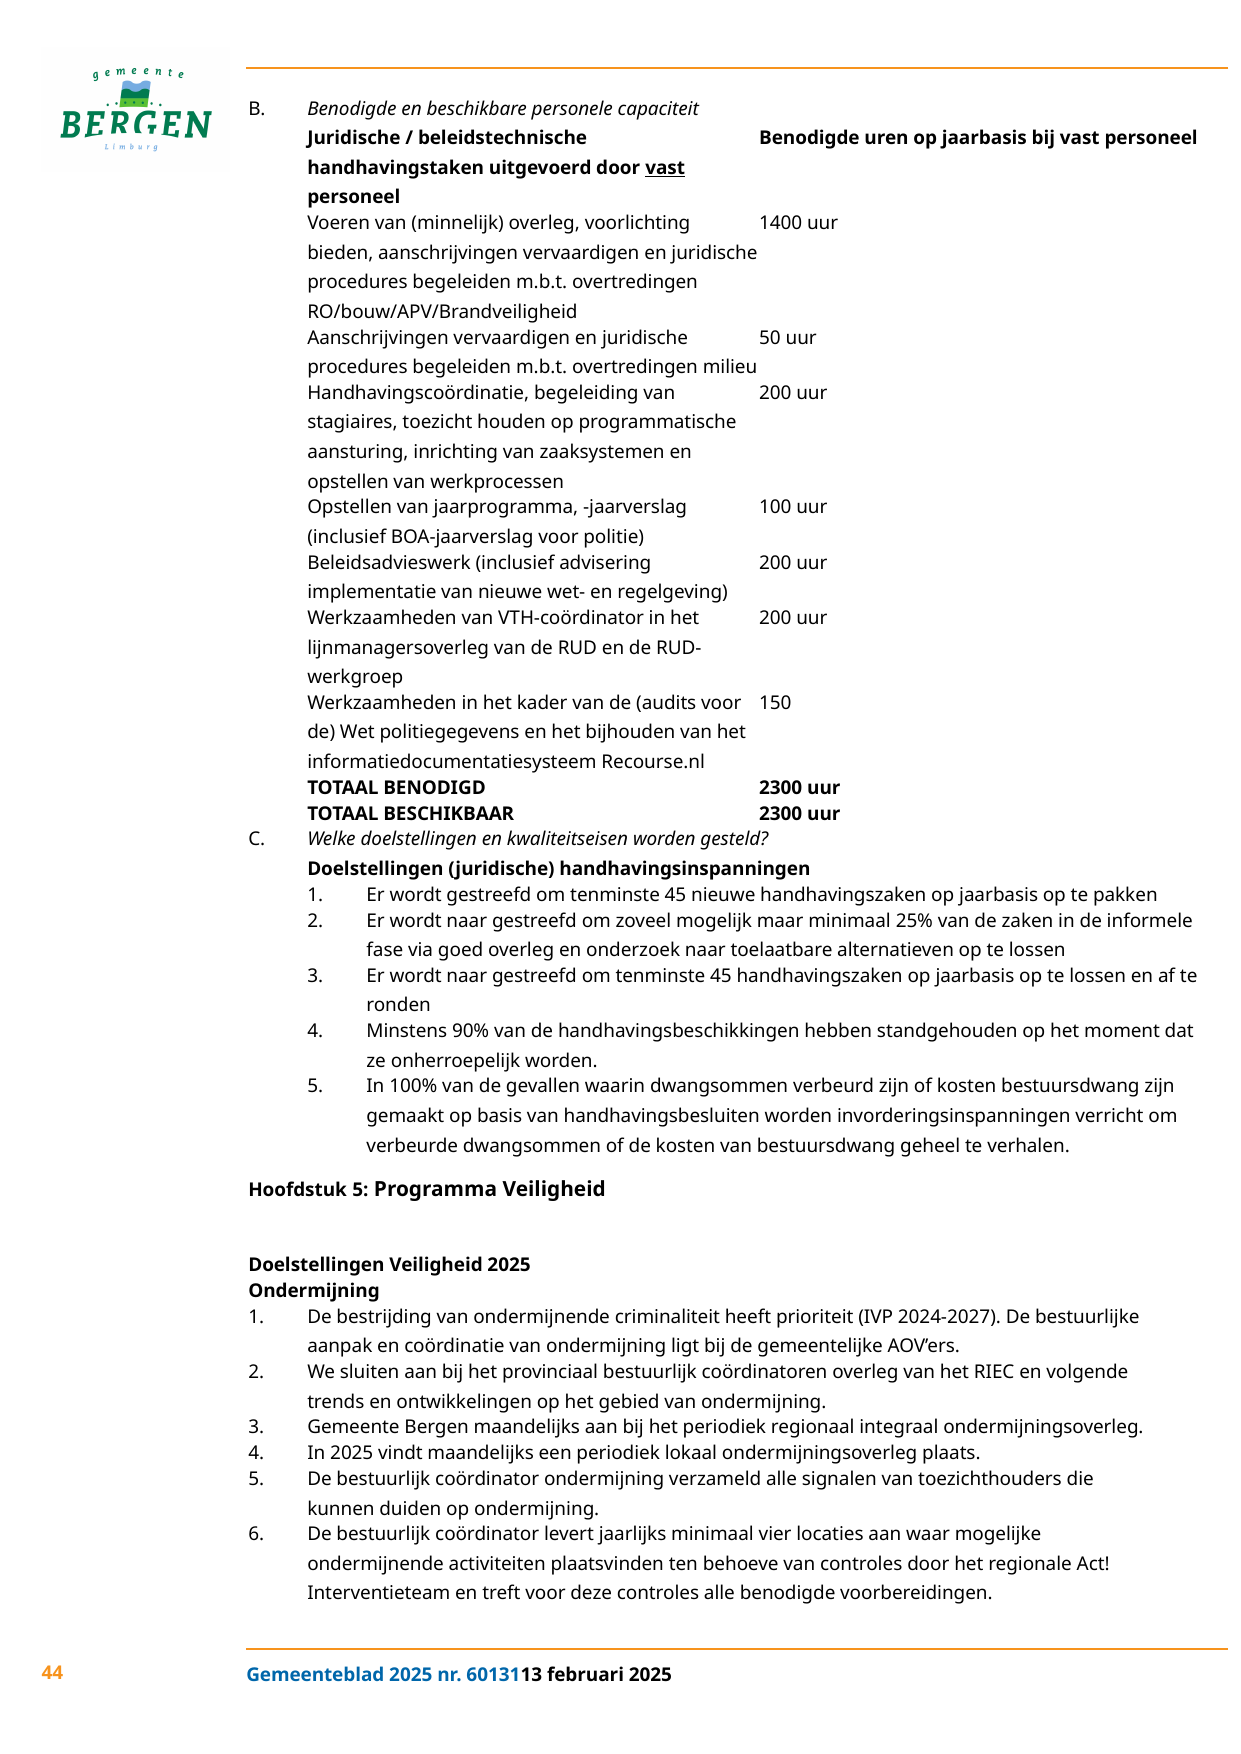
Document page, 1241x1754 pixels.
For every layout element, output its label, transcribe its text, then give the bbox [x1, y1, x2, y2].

table_cell Ondermijning [248, 1277, 1152, 1303]
table_cell Werkzaamheden van VTH-coördinator in het lijnmanagersoverleg van de RUD en de RUD-werkgroep [307, 604, 759, 689]
table_cell Voeren van (minnelijk) overleg, voorlichting bieden, aanschrijvingen vervaardigen en juridische procedures begeleiden m.b.t. overtredingen RO/bouw/APV/Brandveiligheid [307, 209, 759, 324]
table_cell Gemeente Bergen maandelijks aan bij het periodiek regionaal integraal ondermijningsoverleg. [248, 1414, 1152, 1439]
table_cell 150 [759, 689, 1211, 774]
table_cell In 2025 vindt maandelijks een periodiek lokaal ondermijningsoverleg plaats. [248, 1439, 1152, 1465]
table_cell 200 uur [759, 604, 1211, 689]
table_cell We sluiten aan bij het provinciaal bestuurlijk coördinatoren overleg van het RIEC en volgende trends en ontwikkelingen op het gebied van ondermijning. [248, 1358, 1152, 1414]
table_cell Er wordt naar gestreefd om tenminste 45 handhavingszaken op jaarbasis op te lossen en af te ronden [307, 962, 1211, 1017]
table_cell Handhavingscoördinatie, begeleiding van stagiaires, toezicht houden op programmatische aansturing, inrichting van zaaksystemen en opstellen van werkprocessen [307, 379, 759, 494]
table_cell 100 uur [759, 494, 1211, 549]
table_cell 2300 uur [759, 774, 1211, 800]
table_cell Er wordt naar gestreefd om zoveel mogelijk maar minimaal 25% van de zaken in de informele fase via goed overleg en onderzoek naar toelaatbare alternatieven op te lossen [307, 907, 1211, 962]
table_cell Minstens 90% van de handhavingsbeschikkingen hebben standgehouden op het moment dat ze onherroepelijk worden. [307, 1018, 1211, 1073]
table_cell Aanschrijvingen vervaardigen en juridische procedures begeleiden m.b.t. overtredingen milieu [307, 324, 759, 379]
list Benodigde en beschikbare personele capaciteit [248, 95, 1152, 121]
table_cell Opstellen van jaarprogramma, -jaarverslag (inclusief BOA-jaarverslag voor politie) [307, 494, 759, 549]
text Hoofdstuk 5: Programma Veiligheid [248, 1174, 1152, 1202]
table_cell TOTAAL BENODIGD [307, 774, 759, 800]
table_cell De bestuurlijk coördinator levert jaarlijks minimaal vier locaties aan waar mogelijke ondermijnende activiteiten plaatsvinden ten behoeve van controles door het regionale Act! Interventieteam en treft voor deze controles alle benodigde voorbereidingen. [248, 1520, 1152, 1605]
table_header Juridische / beleidstechnische handhavingstaken uitgevoerd door vast personeel [307, 125, 759, 209]
table_cell 50 uur [759, 324, 1211, 379]
table_cell Werkzaamheden in het kader van de (audits voor de) Wet politiegegevens en het bijhouden van het informatiedocumentatiesysteem Recourse.nl [307, 689, 759, 774]
table_cell Beleidsadvieswerk (inclusief advisering implementatie van nieuwe wet- en regelgeving) [307, 549, 759, 604]
table_cell De bestuurlijk coördinator ondermijning verzameld alle signalen van toezichthouders die kunnen duiden op ondermijning. [248, 1465, 1152, 1520]
list Welke doelstellingen en kwaliteitseisen worden gesteld? [248, 826, 1152, 851]
table_cell In 100% van de gevallen waarin dwangsommen verbeurd zijn of kosten bestuursdwang zijn gemaakt op basis van handhavingsbesluiten worden invorderingsinspanningen verricht om verbeurde dwangsommen of de kosten van bestuursdwang geheel te verhalen. [307, 1073, 1211, 1158]
table_cell 200 uur [759, 379, 1211, 494]
table_header Doelstellingen (juridische) handhavingsinspanningen [307, 855, 1211, 881]
table_header Benodigde uren op jaarbasis bij vast personeel [759, 125, 1211, 209]
table_cell 1400 uur [759, 209, 1211, 324]
table_cell TOTAAL BESCHIKBAAR [307, 800, 759, 826]
table_header Doelstellingen Veiligheid 2025 [248, 1252, 1152, 1277]
table_cell 2300 uur [759, 800, 1211, 826]
table_cell De bestrijding van ondermijnende criminaliteit heeft prioriteit (IVP 2024-2027). De bestuurlijke aanpak en coördinatie van ondermijning ligt bij de gemeentelijke AOV’ers. [248, 1303, 1152, 1358]
table_cell Er wordt gestreefd om tenminste 45 nieuwe handhavingszaken op jaarbasis op te pakken [307, 881, 1211, 907]
table_cell 200 uur [759, 549, 1211, 604]
picture [41, 47, 231, 172]
